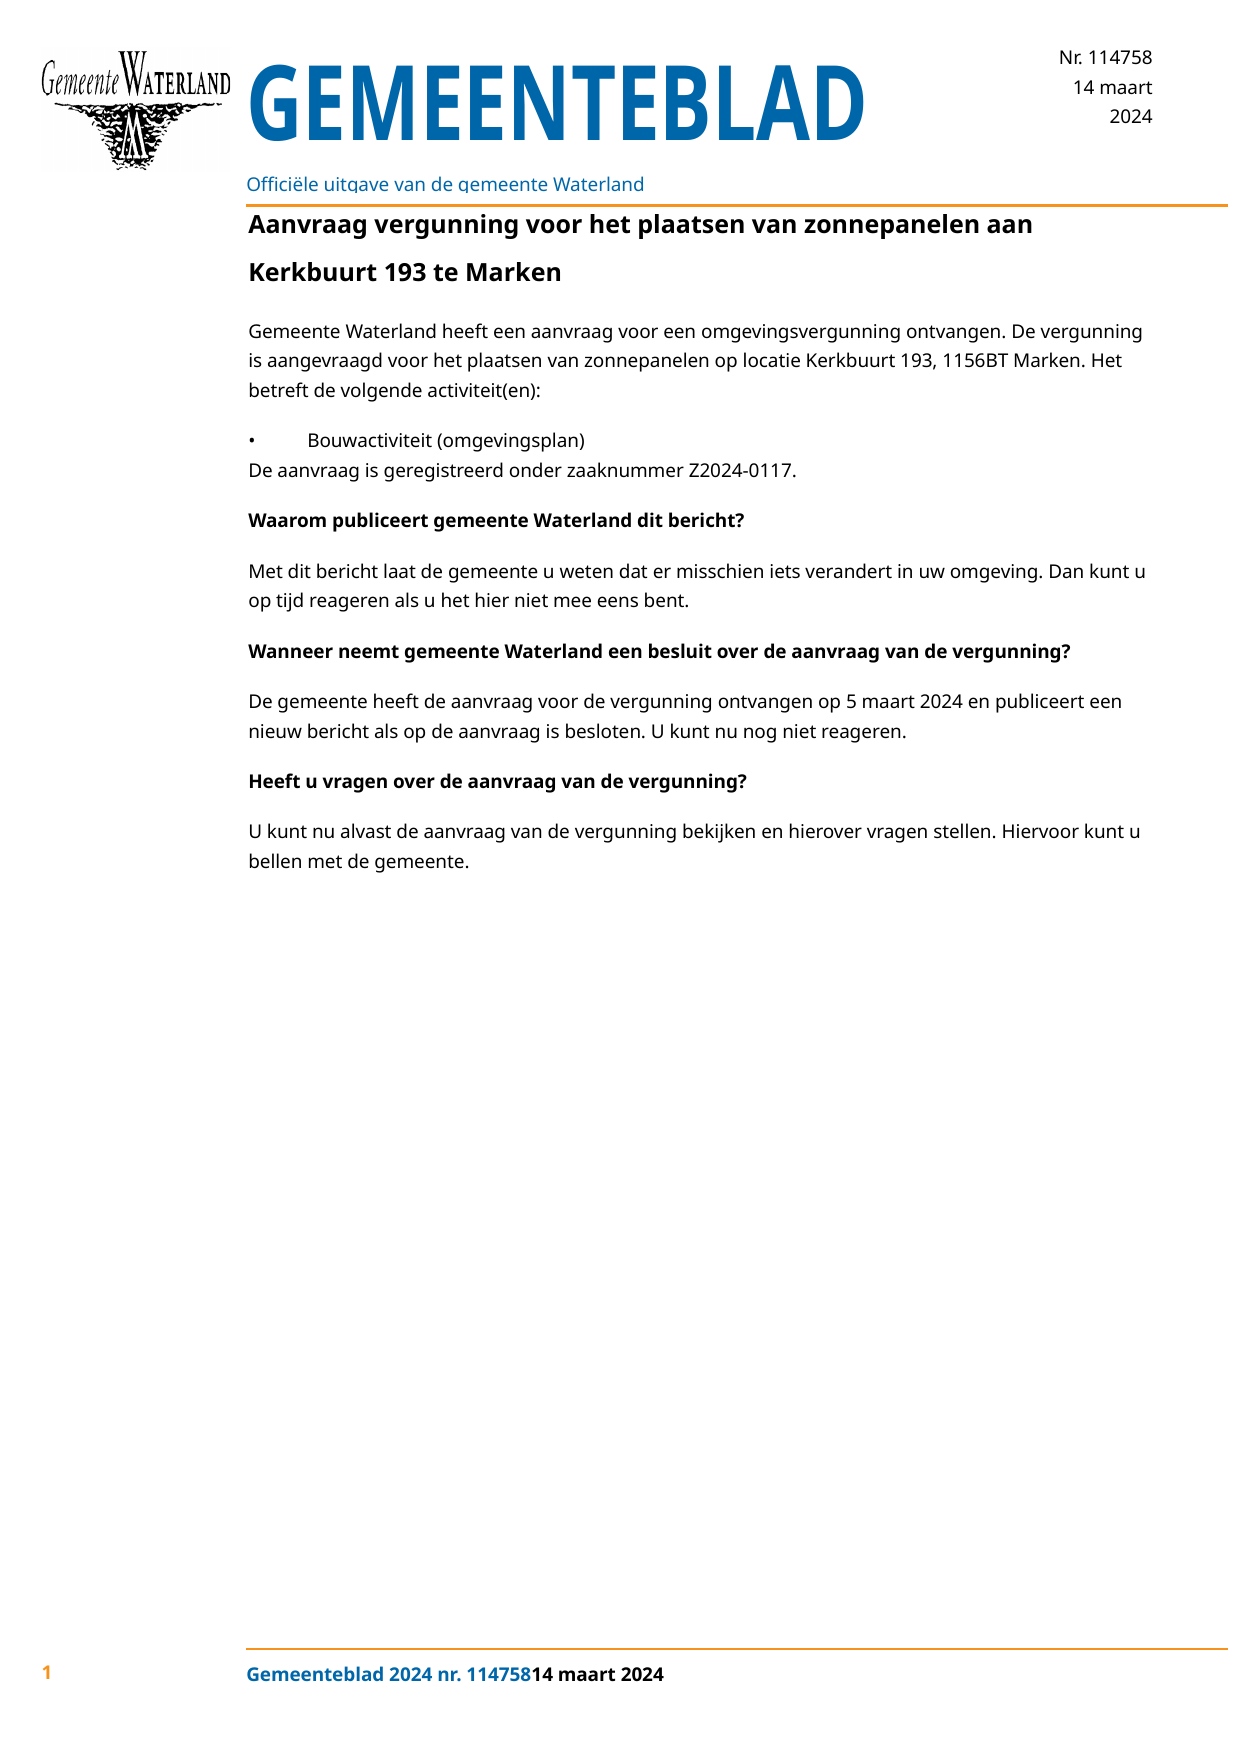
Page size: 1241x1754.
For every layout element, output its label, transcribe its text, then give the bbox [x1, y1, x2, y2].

text U kunt nu alvast de aanvraag van de vergunning bekijken en hierover vragen stellen. Hiervoor kunt u bellen met de gemeente. [248, 819, 1152, 874]
picture [41, 47, 231, 172]
text Wanneer neemt gemeente Waterland een besluit over de aanvraag van de vergunning? [248, 638, 1152, 664]
text Met dit bericht laat de gemeente u weten dat er misschien iets verandert in uw omgeving. Dan kunt u op tijd reageren als u het hier niet mee eens bent. [248, 558, 1152, 613]
text Waarom publiceert gemeente Waterland dit bericht? [248, 507, 1152, 533]
text Aanvraag vergunning voor het plaatsen van zonnepanelen aan Kerkbuurt 193 te Marken [248, 207, 1152, 288]
text Gemeente Waterland heeft een aanvraag voor een omgevingsvergunning ontvangen. De vergunning is aangevraagd voor het plaatsen van zonnepanelen op locatie Kerkbuurt 193, 1156BT Marken. Het betreft de volgende activiteit(en): [248, 318, 1152, 403]
text Heeft u vragen over de aanvraag van de vergunning? [248, 768, 1152, 794]
text De aanvraag is geregistreerd onder zaaknummer Z2024-0117. [248, 457, 1152, 483]
text De gemeente heeft de aanvraag voor de vergunning ontvangen op 5 maart 2024 en publiceert een nieuw bericht als op de aanvraag is besloten. U kunt nu nog niet reageren. [248, 688, 1152, 744]
list Bouwactiviteit (omgevingsplan) [248, 427, 1152, 453]
